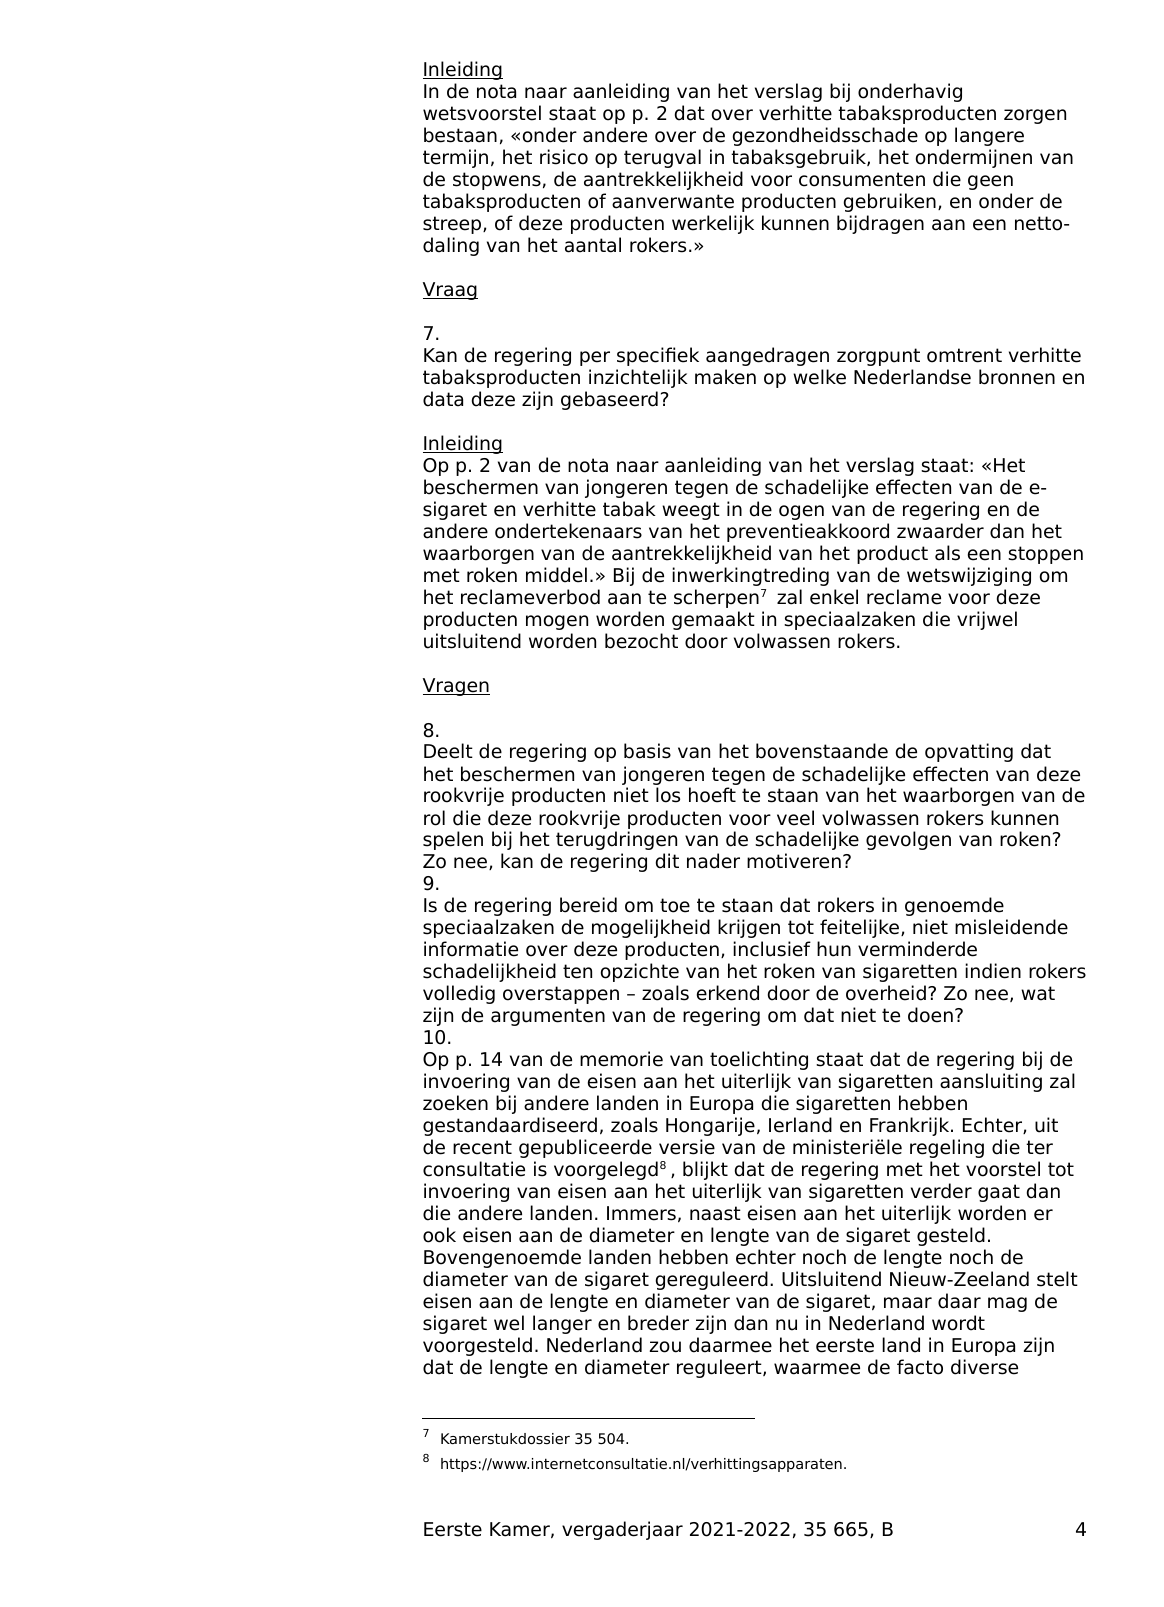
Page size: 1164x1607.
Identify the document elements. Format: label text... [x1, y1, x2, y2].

text 9. [422, 873, 1087, 895]
text Op p. 2 van de nota naar aanleiding van het verslag staat: «Het beschermen van jongeren tegen de schadelijke effecten van de e-sigaret en verhitte tabak weegt in de ogen van de regering en de andere ondertekenaars van het preventieakkoord zwaarder dan het waarborgen van de aantrekkelijkheid van het product als een stoppen met roken middel.» Bij de inwerkingtreding van de wetswijziging om het reclameverbod aan te scherpen zal enkel reclame voor deze producten mogen worden gemaakt in speciaalzaken die vrijwel uitsluitend worden bezocht door volwassen rokers. [422, 455, 1087, 653]
text 10. [422, 1027, 1087, 1049]
text https://www.internetconsultatie.nl/verhittingsapparaten. [422, 1452, 1087, 1474]
text Kamerstukdossier 35 504. [422, 1427, 1087, 1449]
text Op p. 14 van de memorie van toelichting staat dat de regering bij de invoering van de eisen aan het uiterlijk van sigaretten aansluiting zal zoeken bij andere landen in Europa die sigaretten hebben gestandaardiseerd, zoals Hongarije, Ierland en Frankrijk. Echter, uit de recent gepubliceerde versie van de ministeriële regeling die ter consultatie is voorgelegd, blijkt dat de regering met het voorstel tot invoering van eisen aan het uiterlijk van sigaretten verder gaat dan die andere landen. Immers, naast eisen aan het uiterlijk worden er ook eisen aan de diameter en lengte van de sigaret gesteld. Bovengenoemde landen hebben echter noch de lengte noch de diameter van de sigaret gereguleerd. Uitsluitend Nieuw-Zeeland stelt eisen aan de lengte en diameter van de sigaret, maar daar mag de sigaret wel langer en breder zijn dan nu in Nederland wordt voorgesteld. Nederland zou daarmee het eerste land in Europa zijn dat de lengte en diameter reguleert, waarmee de facto diverse [422, 1049, 1087, 1379]
subtitle Vragen [422, 675, 1087, 697]
text 7. [422, 323, 1087, 345]
text In de nota naar aanleiding van het verslag bij onderhavig wetsvoorstel staat op p. 2 dat over verhitte tabaksproducten zorgen bestaan, «onder andere over de gezondheidsschade op langere termijn, het risico op terugval in tabaksgebruik, het ondermijnen van de stopwens, de aantrekkelijkheid voor consumenten die geen tabaksproducten of aanverwante producten gebruiken, en onder de streep, of deze producten werkelijk kunnen bijdragen aan een netto-daling van het aantal rokers.» [422, 81, 1087, 257]
text Kan de regering per specifiek aangedragen zorgpunt omtrent verhitte tabaksproducten inzichtelijk maken op welke Nederlandse bronnen en data deze zijn gebaseerd? [422, 345, 1087, 411]
subtitle Inleiding [422, 59, 1087, 81]
text 8. [422, 719, 1087, 741]
subtitle Vraag [422, 279, 1087, 301]
text Deelt de regering op basis van het bovenstaande de opvatting dat het beschermen van jongeren tegen de schadelijke effecten van deze rookvrije producten niet los hoeft te staan van het waarborgen van de rol die deze rookvrije producten voor veel volwassen rokers kunnen spelen bij het terugdringen van de schadelijke gevolgen van roken? Zo nee, kan de regering dit nader motiveren? [422, 741, 1087, 873]
text Is de regering bereid om toe te staan dat rokers in genoemde speciaalzaken de mogelijkheid krijgen tot feitelijke, niet misleidende informatie over deze producten, inclusief hun verminderde schadelijkheid ten opzichte van het roken van sigaretten indien rokers volledig overstappen – zoals erkend door de overheid? Zo nee, wat zijn de argumenten van de regering om dat niet te doen? [422, 895, 1087, 1027]
subtitle Inleiding [422, 433, 1087, 455]
